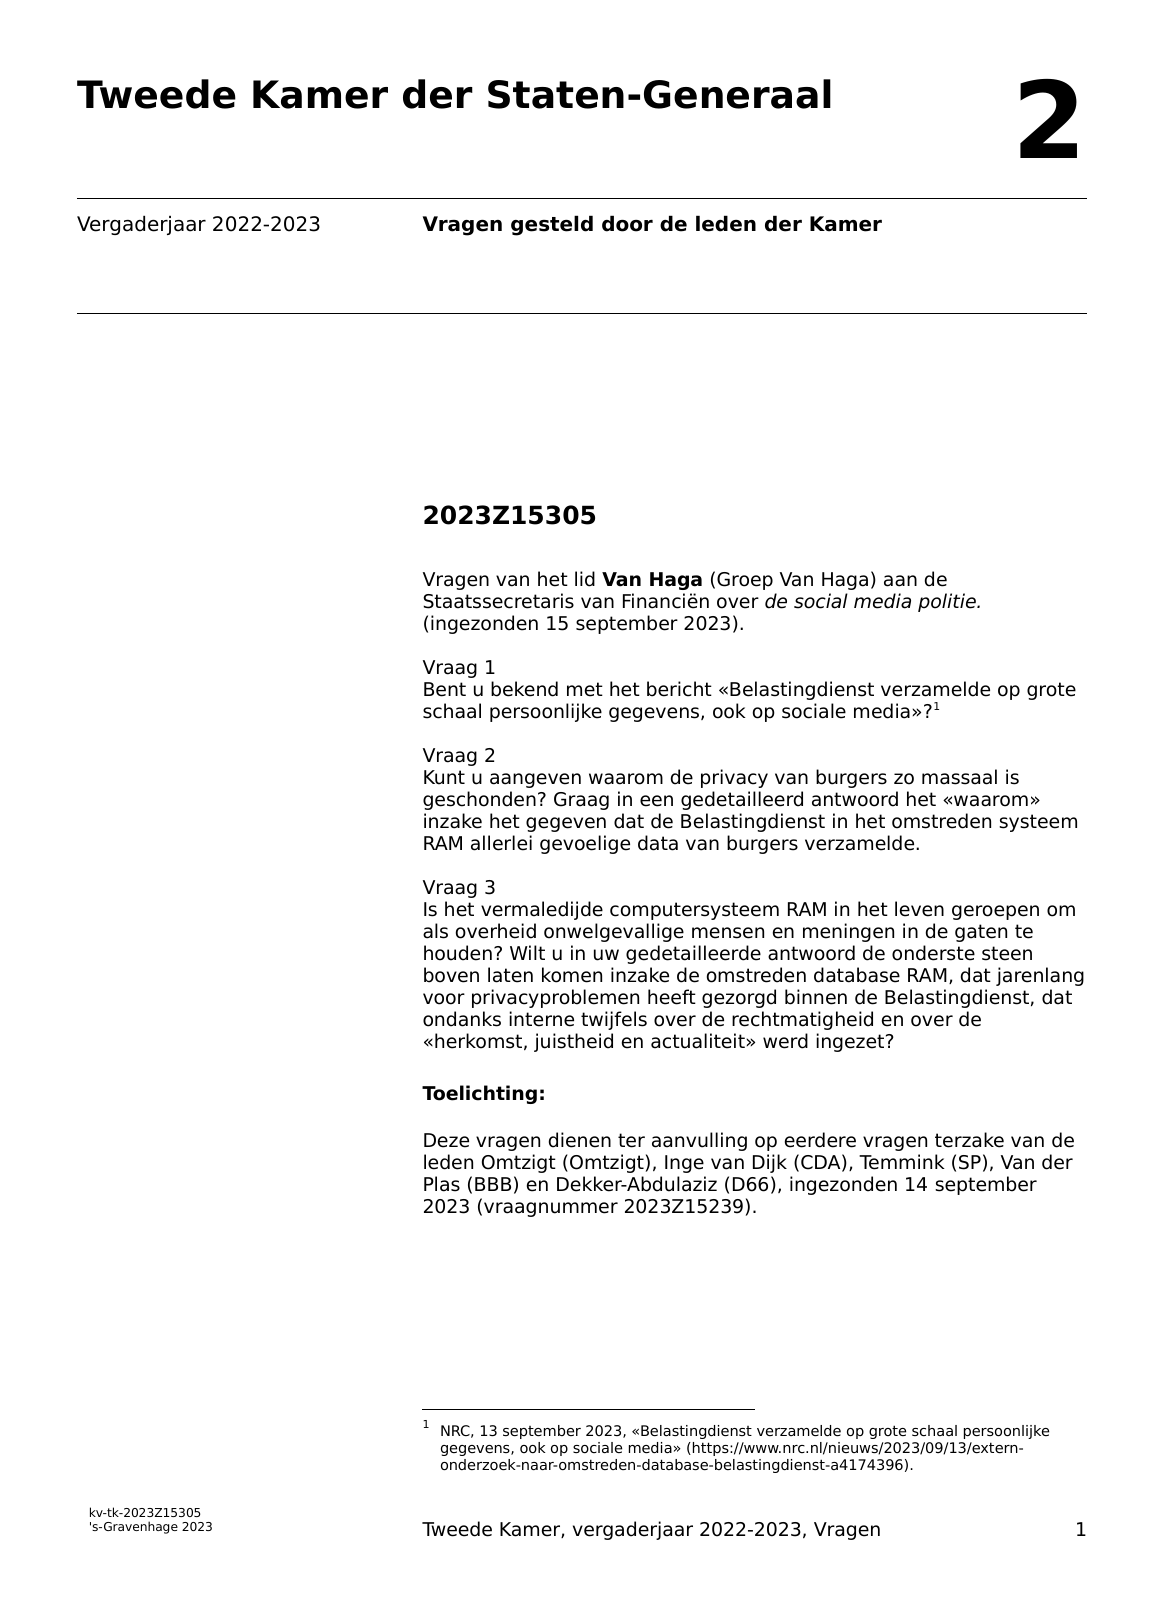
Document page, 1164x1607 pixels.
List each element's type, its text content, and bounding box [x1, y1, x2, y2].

text kv-tk-2023Z15305 [88, 1506, 323, 1520]
table_header 2 [886, 59, 1087, 198]
text Bent u bekend met het bericht «Belastingdienst verzamelde op grote schaal persoonlijke gegevens, ook op sociale media»? [422, 679, 1087, 723]
table_cell Vragen gesteld door de leden der Kamer [422, 199, 1087, 313]
text Vraag 2 [422, 745, 1087, 767]
table_header Tweede Kamer der Staten-Generaal [77, 59, 886, 198]
text Deze vragen dienen ter aanvulling op eerdere vragen terzake van de leden Omtzigt (Omtzigt), Inge van Dijk (CDA), Temmink (SP), Van der Plas (BBB) en Dekker-Abdulaziz (D66), ingezonden 14 september 2023 (vraagnummer 2023Z15239). [422, 1130, 1087, 1218]
text NRC, 13 september 2023, «Belastingdienst verzamelde op grote schaal persoonlijke gegevens, ook op sociale media» (https://www.nrc.nl/nieuws/2023/09/13/extern-onderzoek-naar-omstreden-database-belastingdienst-a4174396). [422, 1418, 1087, 1474]
subtitle Toelichting: [422, 1083, 1087, 1105]
text Is het vermaledijde computersysteem RAM in het leven geroepen om als overheid onwelgevallige mensen en meningen in de gaten te houden? Wilt u in uw gedetailleerde antwoord de onderste steen boven laten komen inzake de omstreden database RAM, dat jarenlang voor privacyproblemen heeft gezorgd binnen de Belastingdienst, dat ondanks interne twijfels over de rechtmatigheid en over de «herkomst, juistheid en actualiteit» werd ingezet? [422, 899, 1087, 1053]
text Vragen van het lid Van Haga (Groep Van Haga) aan de Staatssecretaris van Financiën over de social media politie. (ingezonden 15 september 2023). [422, 569, 1087, 635]
table_cell Vergaderjaar 2022-2023 [77, 199, 422, 313]
text Kunt u aangeven waarom de privacy van burgers zo massaal is geschonden? Graag in een gedetailleerd antwoord het «waarom» inzake het gegeven dat de Belastingdienst in het omstreden systeem RAM allerlei gevoelige data van burgers verzamelde. [422, 767, 1087, 855]
text Vraag 3 [422, 877, 1087, 899]
text 's-Gravenhage 2023 [88, 1520, 323, 1534]
text 2023Z15305 [422, 501, 1087, 531]
text Vraag 1 [422, 657, 1087, 679]
